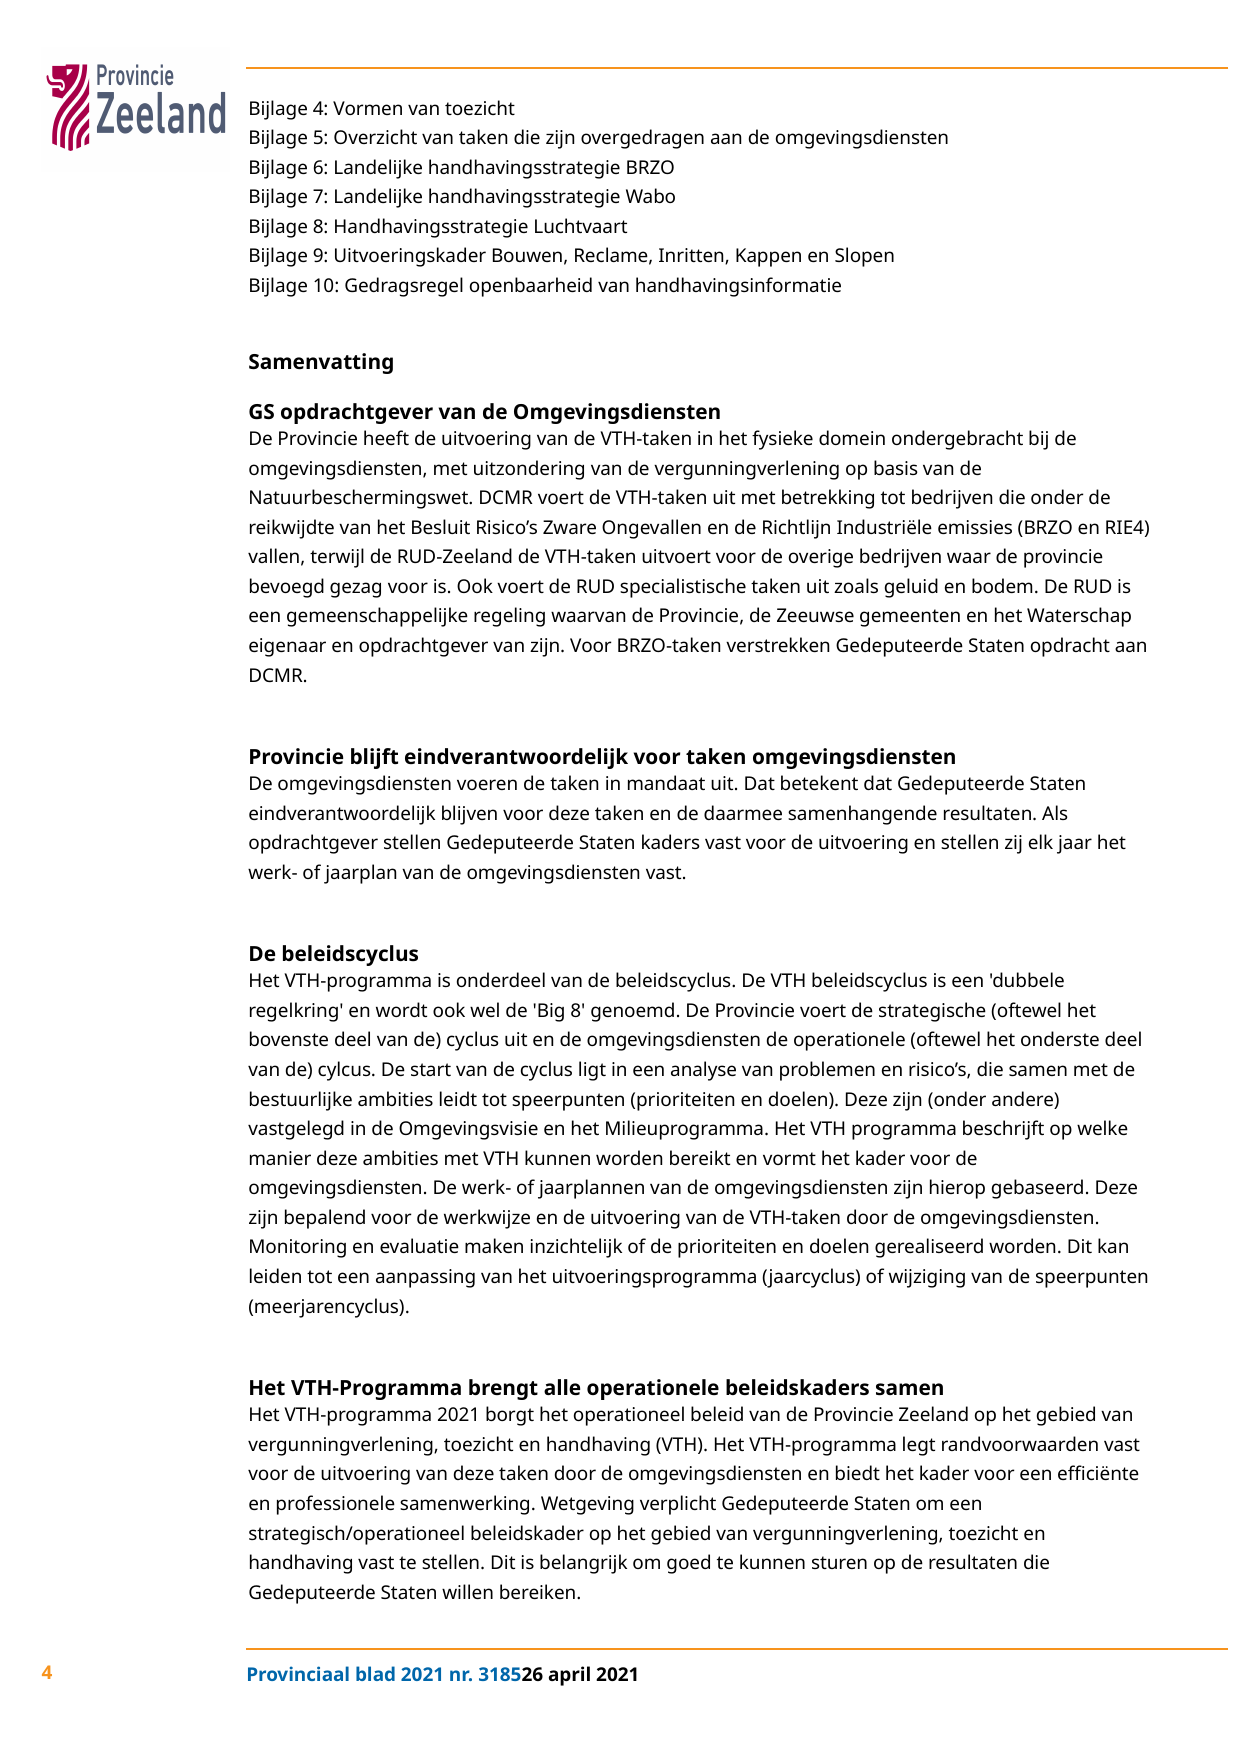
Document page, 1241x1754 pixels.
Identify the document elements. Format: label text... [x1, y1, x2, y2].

text Bijlage 4: Vormen van toezicht [248, 95, 1152, 121]
text GS opdrachtgever van de Omgevingsdiensten [248, 397, 1152, 425]
text Bijlage 6: Landelijke handhavingsstrategie BRZO [248, 154, 1152, 180]
text Het VTH-Programma brengt alle operationele beleidskaders samen [248, 1373, 1152, 1401]
text Bijlage 10: Gedragsregel openbaarheid van handhavingsinformatie [248, 272, 1152, 298]
text Bijlage 7: Landelijke handhavingsstrategie Wabo [248, 183, 1152, 209]
text Het VTH-programma 2021 borgt het operationeel beleid van de Provincie Zeeland op het gebied van vergunningverlening, toezicht en handhaving (VTH). Het VTH-programma legt randvoorwaarden vast voor de uitvoering van deze taken door de omgevingsdiensten en biedt het kader voor een efficiënte en professionele samenwerking. Wetgeving verplicht Gedeputeerde Staten om een strategisch/operationeel beleidskader op het gebied van vergunningverlening, toezicht en handhaving vast te stellen. Dit is belangrijk om goed te kunnen sturen op de resultaten die Gedeputeerde Staten willen bereiken. [248, 1401, 1152, 1604]
text Provincie blijft eindverantwoordelijk voor taken omgevingsdiensten [248, 742, 1152, 770]
picture [41, 47, 231, 172]
text Bijlage 9: Uitvoeringskader Bouwen, Reclame, Inritten, Kappen en Slopen [248, 243, 1152, 268]
text Bijlage 8: Handhavingsstrategie Luchtvaart [248, 213, 1152, 239]
text De omgevingsdiensten voeren de taken in mandaat uit. Dat betekent dat Gedeputeerde Staten eindverantwoordelijk blijven voor deze taken en de daarmee samenhangende resultaten. Als opdrachtgever stellen Gedeputeerde Staten kaders vast voor de uitvoering en stellen zij elk jaar het werk- of jaarplan van de omgevingsdiensten vast. [248, 770, 1152, 885]
text De beleidscyclus [248, 939, 1152, 967]
text De Provincie heeft de uitvoering van de VTH-taken in het fysieke domein ondergebracht bij de omgevingsdiensten, met uitzondering van de vergunningverlening op basis van de Natuurbeschermingswet. DCMR voert de VTH-taken uit met betrekking tot bedrijven die onder de reikwijdte van het Besluit Risico’s Zware Ongevallen en de Richtlijn Industriële emissies (BRZO en RIE4) vallen, terwijl de RUD-Zeeland de VTH-taken uitvoert voor de overige bedrijven waar de provincie bevoegd gezag voor is. Ook voert de RUD specialistische taken uit zoals geluid en bodem. De RUD is een gemeenschappelijke regeling waarvan de Provincie, de Zeeuwse gemeenten en het Waterschap eigenaar en opdrachtgever van zijn. Voor BRZO-taken verstrekken Gedeputeerde Staten opdracht aan DCMR. [248, 425, 1152, 688]
text Het VTH-programma is onderdeel van de beleidscyclus. De VTH beleidscyclus is een 'dubbele regelkring' en wordt ook wel de 'Big 8' genoemd. De Provincie voert de strategische (oftewel het bovenste deel van de) cyclus uit en de omgevingsdiensten de operationele (oftewel het onderste deel van de) cylcus. De start van de cyclus ligt in een analyse van problemen en risico’s, die samen met de bestuurlijke ambities leidt tot speerpunten (prioriteiten en doelen). Deze zijn (onder andere) vastgelegd in de Omgevingsvisie en het Milieuprogramma. Het VTH programma beschrijft op welke manier deze ambities met VTH kunnen worden bereikt en vormt het kader voor de omgevingsdiensten. De werk- of jaarplannen van de omgevingsdiensten zijn hierop gebaseerd. Deze zijn bepalend voor de werkwijze en de uitvoering van de VTH-taken door de omgevingsdiensten. Monitoring en evaluatie maken inzichtelijk of de prioriteiten en doelen gerealiseerd worden. Dit kan leiden tot een aanpassing van het uitvoeringsprogramma (jaarcyclus) of wijziging van de speerpunten (meerjarencyclus). [248, 967, 1152, 1319]
text Samenvatting [248, 347, 1152, 376]
text Bijlage 5: Overzicht van taken die zijn overgedragen aan de omgevingsdiensten [248, 124, 1152, 150]
